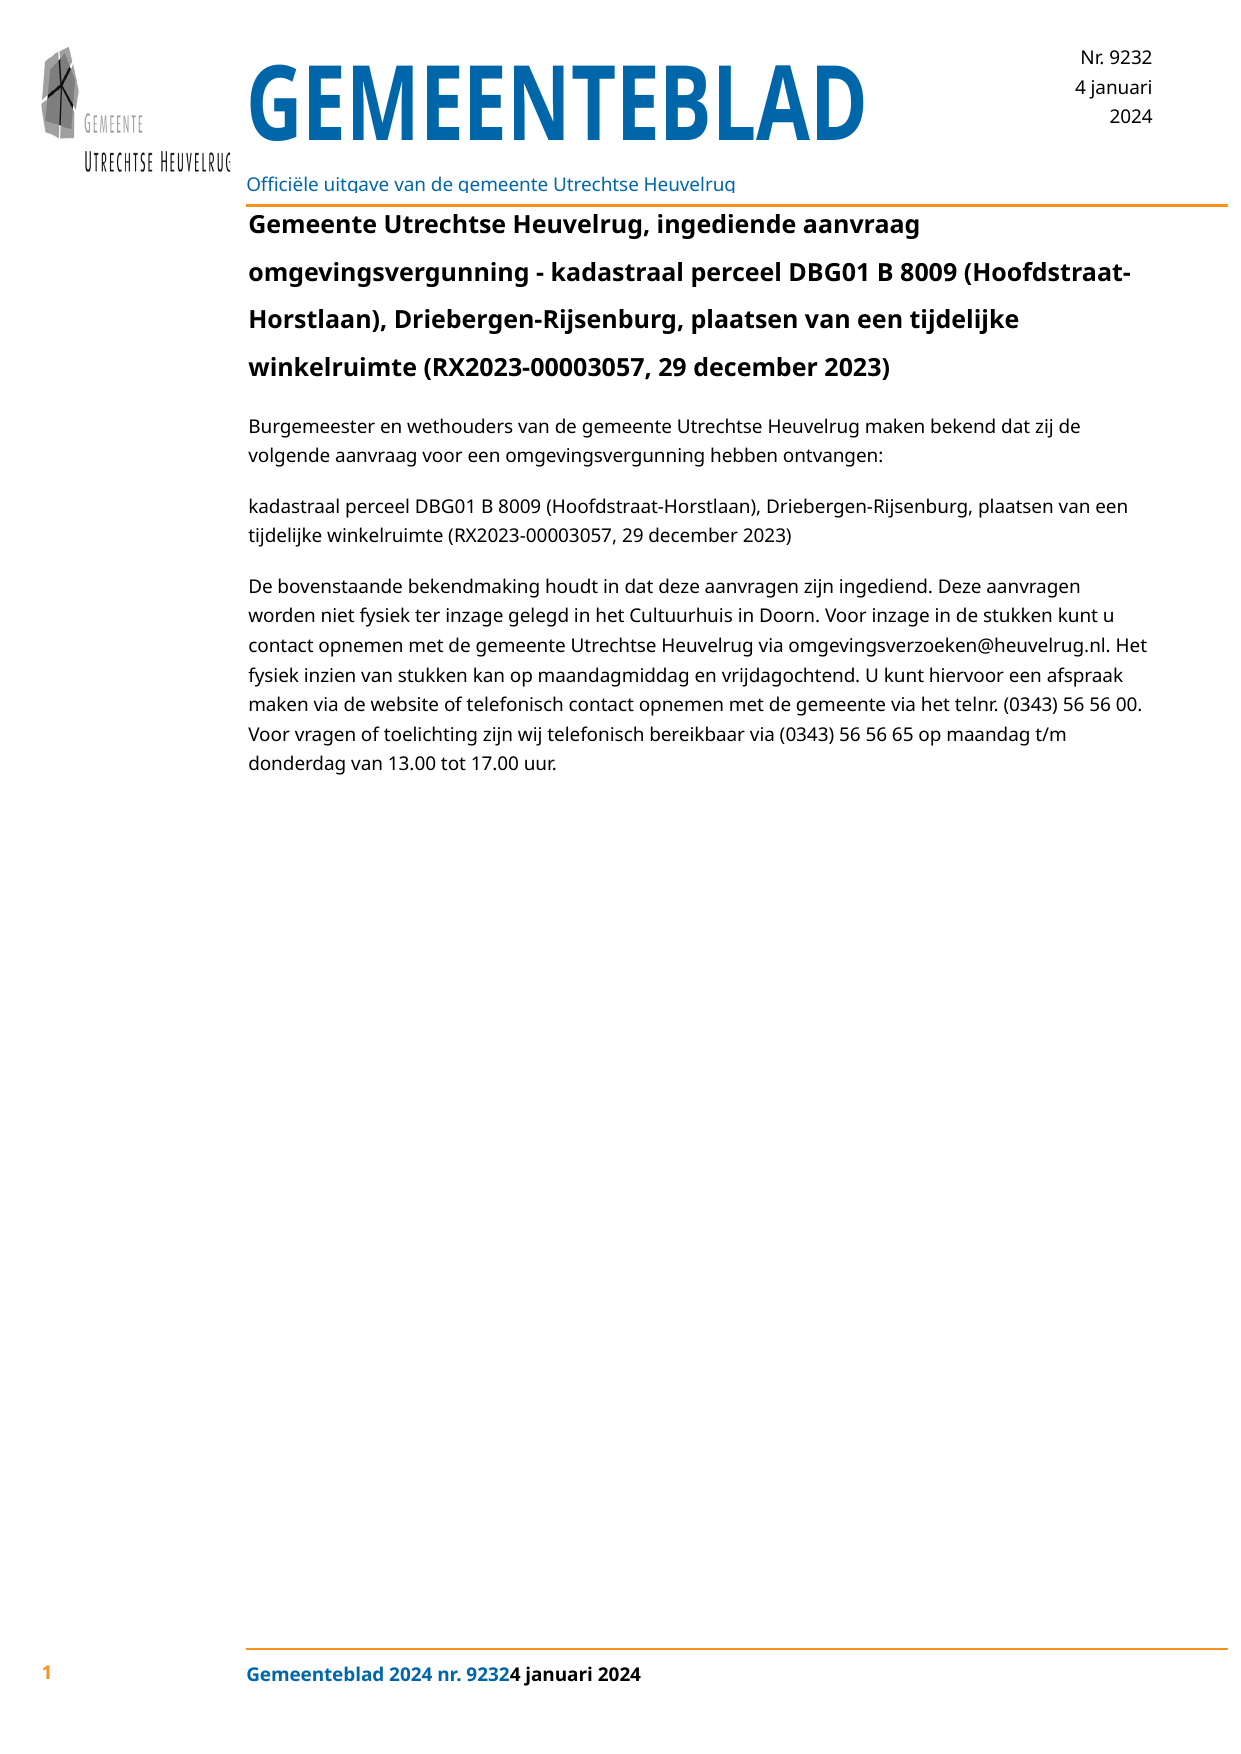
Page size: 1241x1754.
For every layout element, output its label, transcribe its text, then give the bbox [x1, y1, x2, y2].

text kadastraal perceel DBG01 B 8009 (Hoofdstraat-Horstlaan), Driebergen-Rijsenburg, plaatsen van een tijdelijke winkelruimte (RX2023-00003057, 29 december 2023) [248, 493, 1152, 548]
text Burgemeester en wethouders van de gemeente Utrechtse Heuvelrug maken bekend dat zij de volgende aanvraag voor een omgevingsvergunning hebben ontvangen: [248, 413, 1152, 468]
picture [41, 47, 231, 172]
text Gemeente Utrechtse Heuvelrug, ingediende aanvraag omgevingsvergunning - kadastraal perceel DBG01 B 8009 (Hoofdstraat-Horstlaan), Driebergen-Rijsenburg, plaatsen van een tijdelijke winkelruimte (RX2023-00003057, 29 december 2023) [248, 207, 1152, 384]
text De bovenstaande bekendmaking houdt in dat deze aanvragen zijn ingediend. Deze aanvragen worden niet fysiek ter inzage gelegd in het Cultuurhuis in Doorn. Voor inzage in de stukken kunt u contact opnemen met de gemeente Utrechtse Heuvelrug via omgevingsverzoeken@heuvelrug.nl. Het fysiek inzien van stukken kan op maandagmiddag en vrijdagochtend. U kunt hiervoor een afspraak maken via de website of telefonisch contact opnemen met de gemeente via het telnr. (0343) 56 56 00. Voor vragen of toelichting zijn wij telefonisch bereikbaar via (0343) 56 56 65 op maandag t/m donderdag van 13.00 tot 17.00 uur. [248, 573, 1152, 776]
